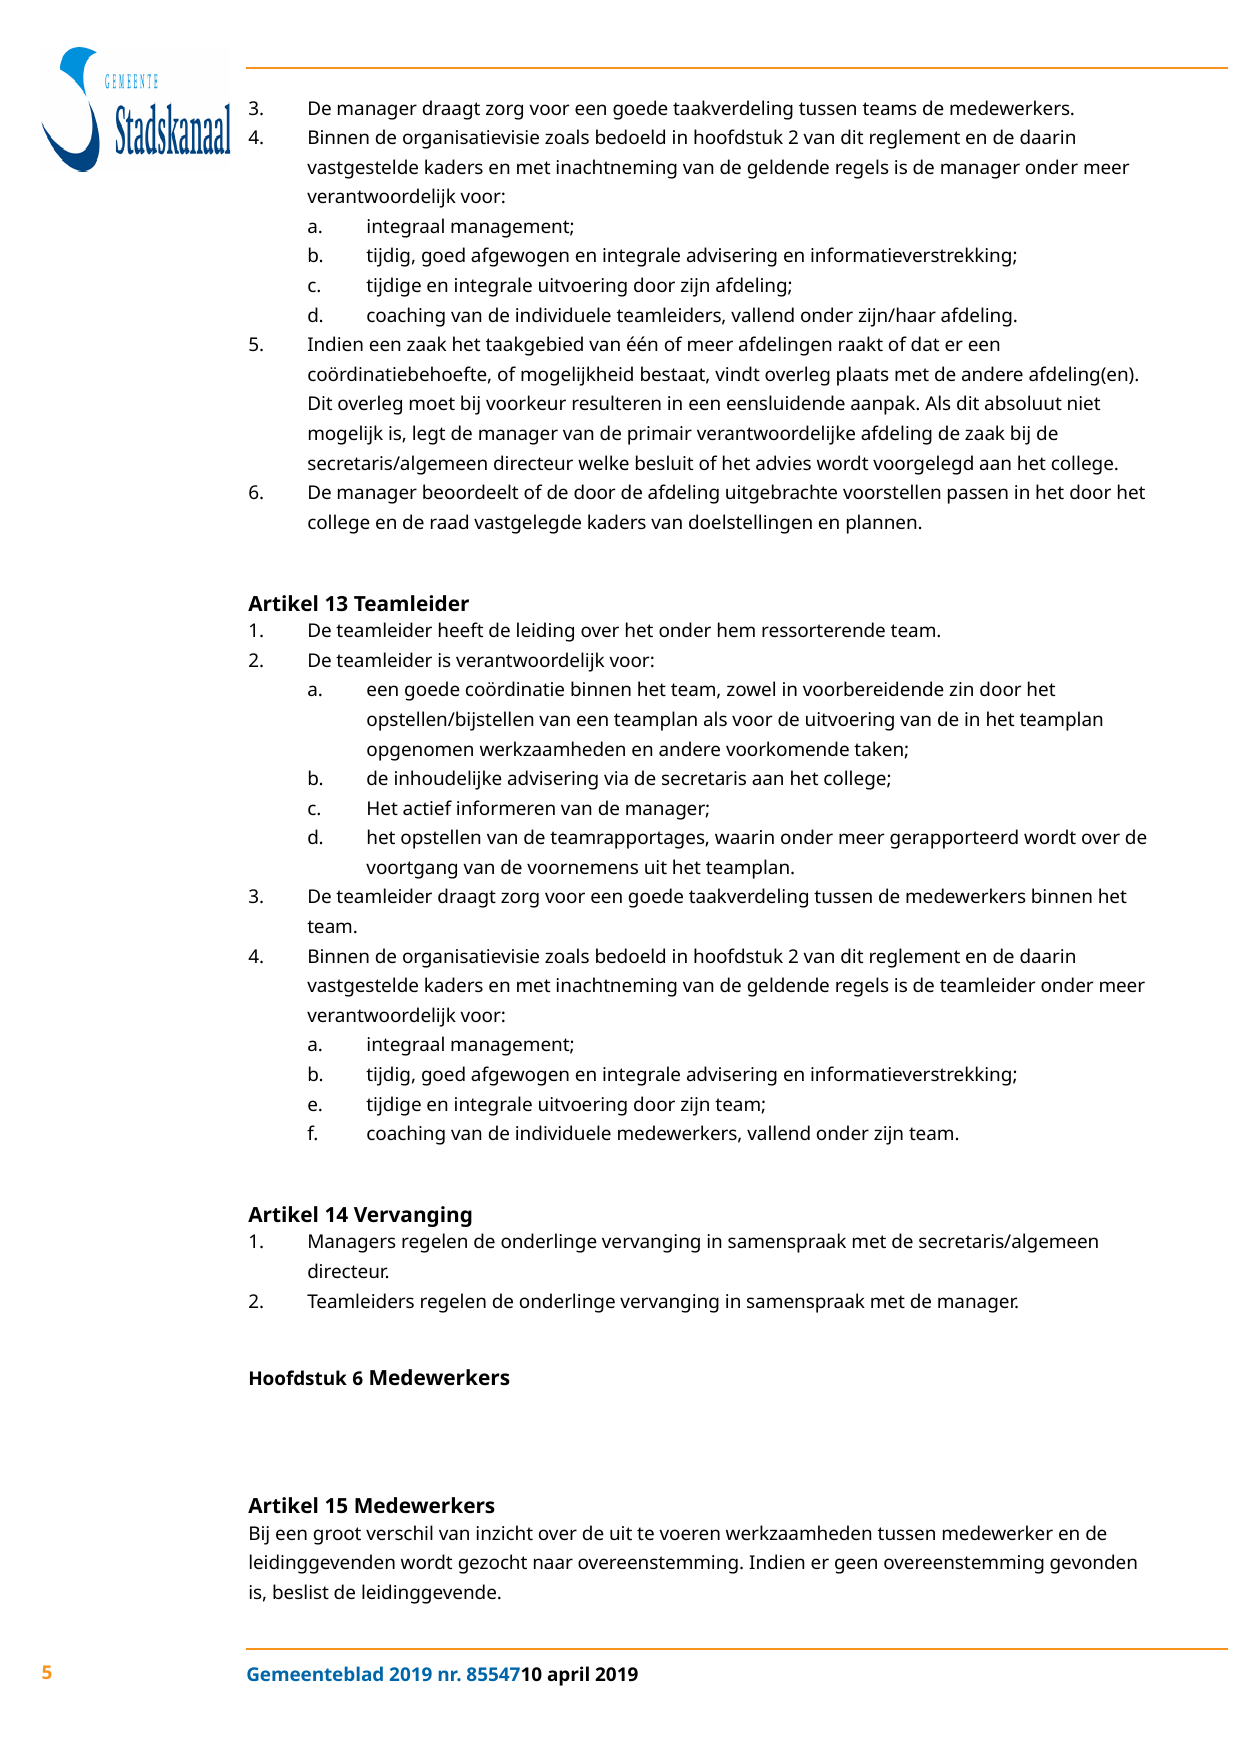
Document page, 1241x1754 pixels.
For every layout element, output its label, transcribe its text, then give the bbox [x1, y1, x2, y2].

list Binnen de organisatievisie zoals bedoeld in hoofdstuk 2 van dit reglement en de daarin vastgestelde kaders en met inachtneming van de geldende regels is de manager onder meer verantwoordelijk voor: [248, 124, 1152, 209]
list coaching van de individuele teamleiders, vallend onder zijn/haar afdeling. [307, 302, 1152, 328]
text Bij een groot verschil van inzicht over de uit te voeren werkzaamheden tussen medewerker en de leidinggevenden wordt gezocht naar overeenstemming. Indien er geen overeenstemming gevonden is, beslist de leidinggevende. [248, 1520, 1152, 1604]
list een goede coördinatie binnen het team, zowel in voorbereidende zin door het opstellen/bijstellen van een teamplan als voor de uitvoering van de in het teamplan opgenomen werkzaamheden en andere voorkomende taken; [307, 677, 1152, 761]
list de inhoudelijke advisering via de secretaris aan het college; [307, 765, 1152, 791]
text Artikel 15 Medewerkers [248, 1491, 1152, 1520]
list Binnen de organisatievisie zoals bedoeld in hoofdstuk 2 van dit reglement en de daarin vastgestelde kaders en met inachtneming van de geldende regels is de teamleider onder meer verantwoordelijk voor: [248, 943, 1152, 1028]
list Het actief informeren van de manager; [307, 795, 1152, 821]
list het opstellen van de teamrapportages, waarin onder meer gerapporteerd wordt over de voortgang van de voornemens uit het teamplan. [307, 824, 1152, 880]
list De manager draagt zorg voor een goede taakverdeling tussen teams de medewerkers. [248, 95, 1152, 121]
picture [41, 47, 231, 172]
list tijdige en integrale uitvoering door zijn team; [307, 1091, 1152, 1116]
text Artikel 14 Vervanging [248, 1200, 1152, 1229]
text Hoofdstuk 6 Medewerkers [248, 1363, 1152, 1392]
list tijdige en integrale uitvoering door zijn afdeling; [307, 272, 1152, 298]
list Teamleiders regelen de onderlinge vervanging in samenspraak met de manager. [248, 1288, 1152, 1314]
list coaching van de individuele medewerkers, vallend onder zijn team. [307, 1120, 1152, 1146]
list integraal management; [307, 213, 1152, 239]
list integraal management; [307, 1032, 1152, 1057]
list tijdig, goed afgewogen en integrale advisering en informatieverstrekking; [307, 1061, 1152, 1087]
text Artikel 13 Teamleider [248, 589, 1152, 617]
list De teamleider heeft de leiding over het onder hem ressorterende team. [248, 617, 1152, 643]
list Indien een zaak het taakgebied van één of meer afdelingen raakt of dat er een coördinatiebehoefte, of mogelijkheid bestaat, vindt overleg plaats met de andere afdeling(en). Dit overleg moet bij voorkeur resulteren in een eensluidende aanpak. Als dit absoluut niet mogelijk is, legt de manager van de primair verantwoordelijke afdeling de zaak bij de secretaris/algemeen directeur welke besluit of het advies wordt voorgelegd aan het college. [248, 331, 1152, 476]
list Managers regelen de onderlinge vervanging in samenspraak met de secretaris/algemeen directeur. [248, 1229, 1152, 1284]
list De manager beoordeelt of de door de afdeling uitgebrachte voorstellen passen in het door het college en de raad vastgelegde kaders van doelstellingen en plannen. [248, 479, 1152, 535]
list De teamleider draagt zorg voor een goede taakverdeling tussen de medewerkers binnen het team. [248, 884, 1152, 939]
list De teamleider is verantwoordelijk voor: [248, 647, 1152, 673]
list tijdig, goed afgewogen en integrale advisering en informatieverstrekking; [307, 243, 1152, 268]
